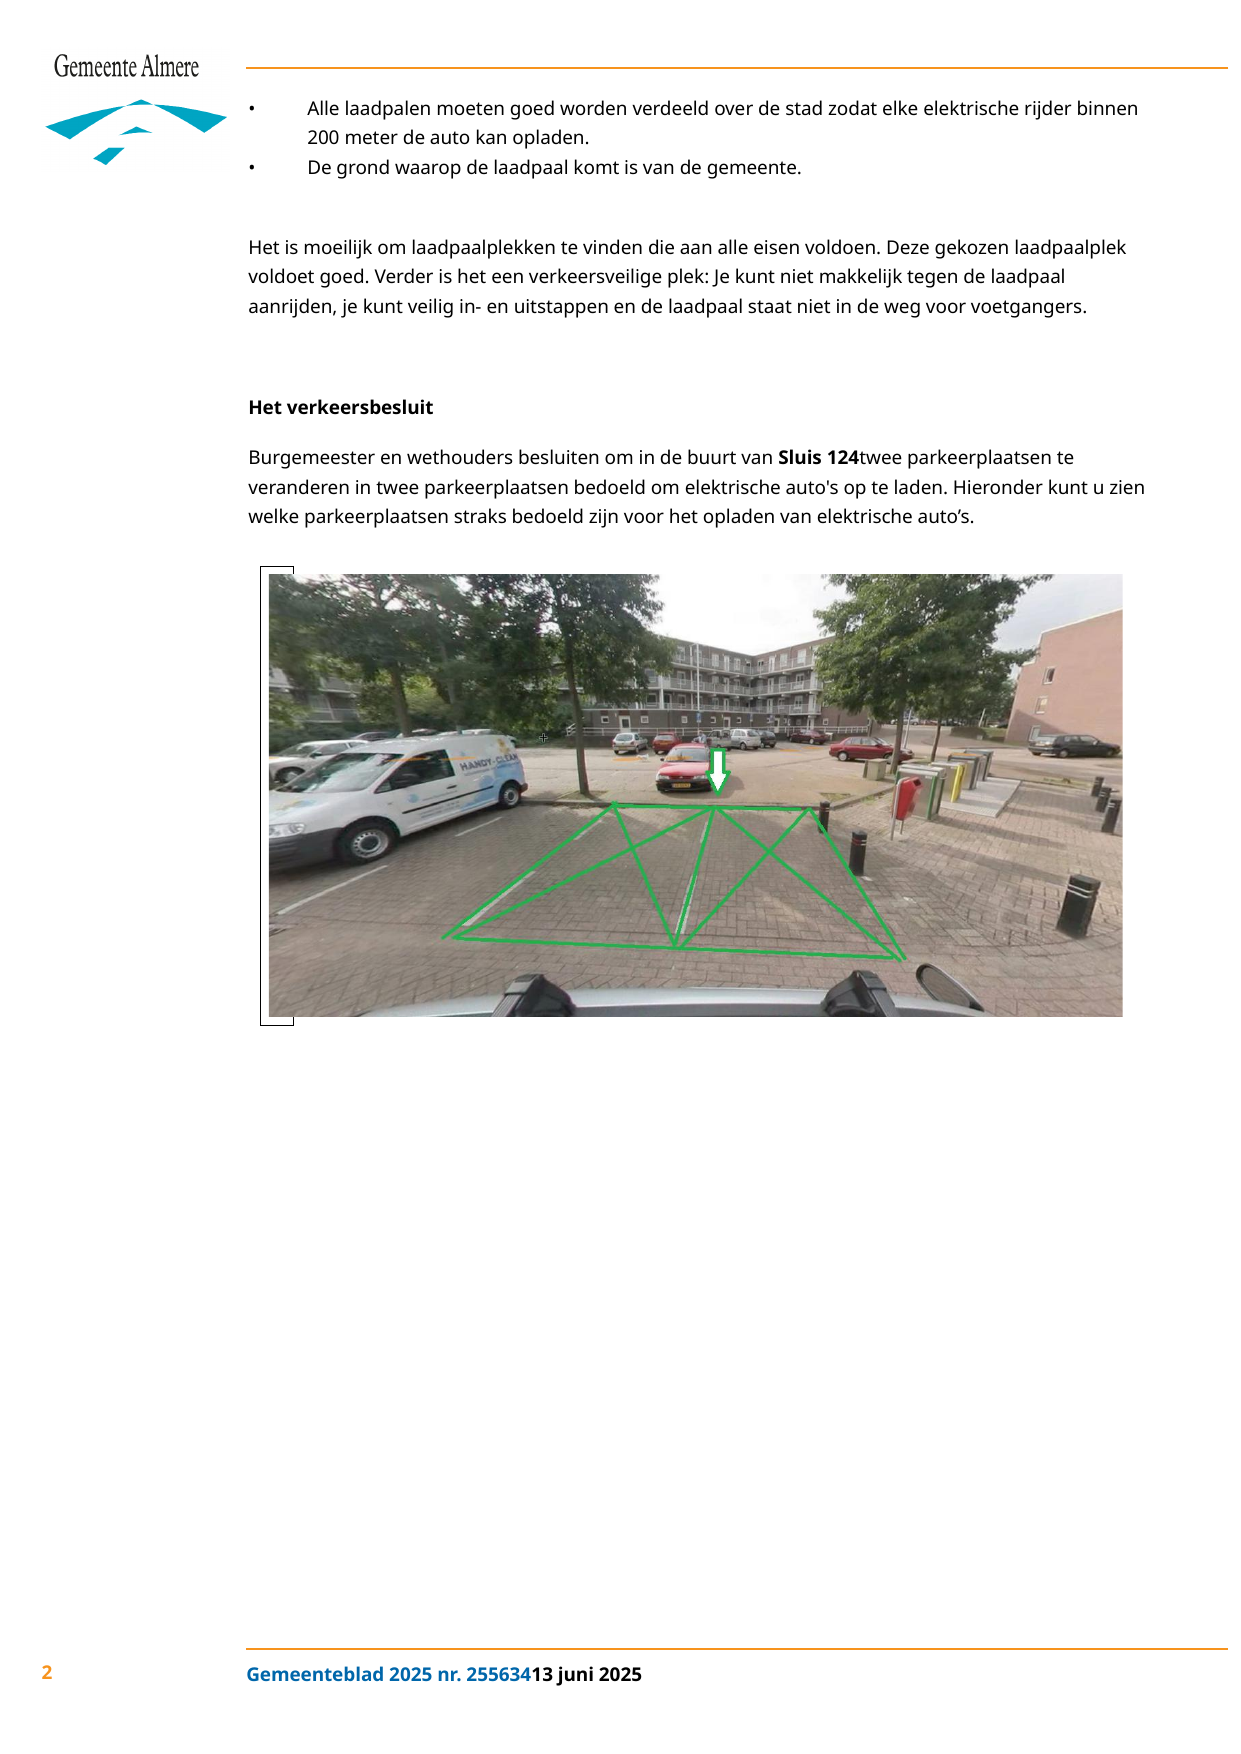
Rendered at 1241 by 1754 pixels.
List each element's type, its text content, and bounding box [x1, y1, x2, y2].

list De grond waarop de laadpaal komt is van de gemeente. [248, 154, 1152, 180]
text Burgemeester en wethouders besluiten om in de buurt van Sluis 124twee parkeerplaatsen te veranderen in twee parkeerplaatsen bedoeld om elektrische auto's op te laden. Hieronder kunt u zien welke parkeerplaatsen straks bedoeld zijn voor het opladen van elektrische auto’s. [248, 444, 1152, 529]
picture [268, 574, 1123, 1017]
text Het verkeersbesluit [248, 394, 1152, 420]
text Het is moeilijk om laadpaalplekken te vinden die aan alle eisen voldoen. Deze gekozen laadpaalplek voldoet goed. Verder is het een verkeersveilige plek: Je kunt niet makkelijk tegen de laadpaal aanrijden, je kunt veilig in- en uitstappen en de laadpaal staat niet in de weg voor voetgangers. [248, 234, 1152, 319]
list Alle laadpalen moeten goed worden verdeeld over de stad zodat elke elektrische rijder binnen 200 meter de auto kan opladen. [248, 95, 1152, 150]
picture [41, 47, 231, 172]
